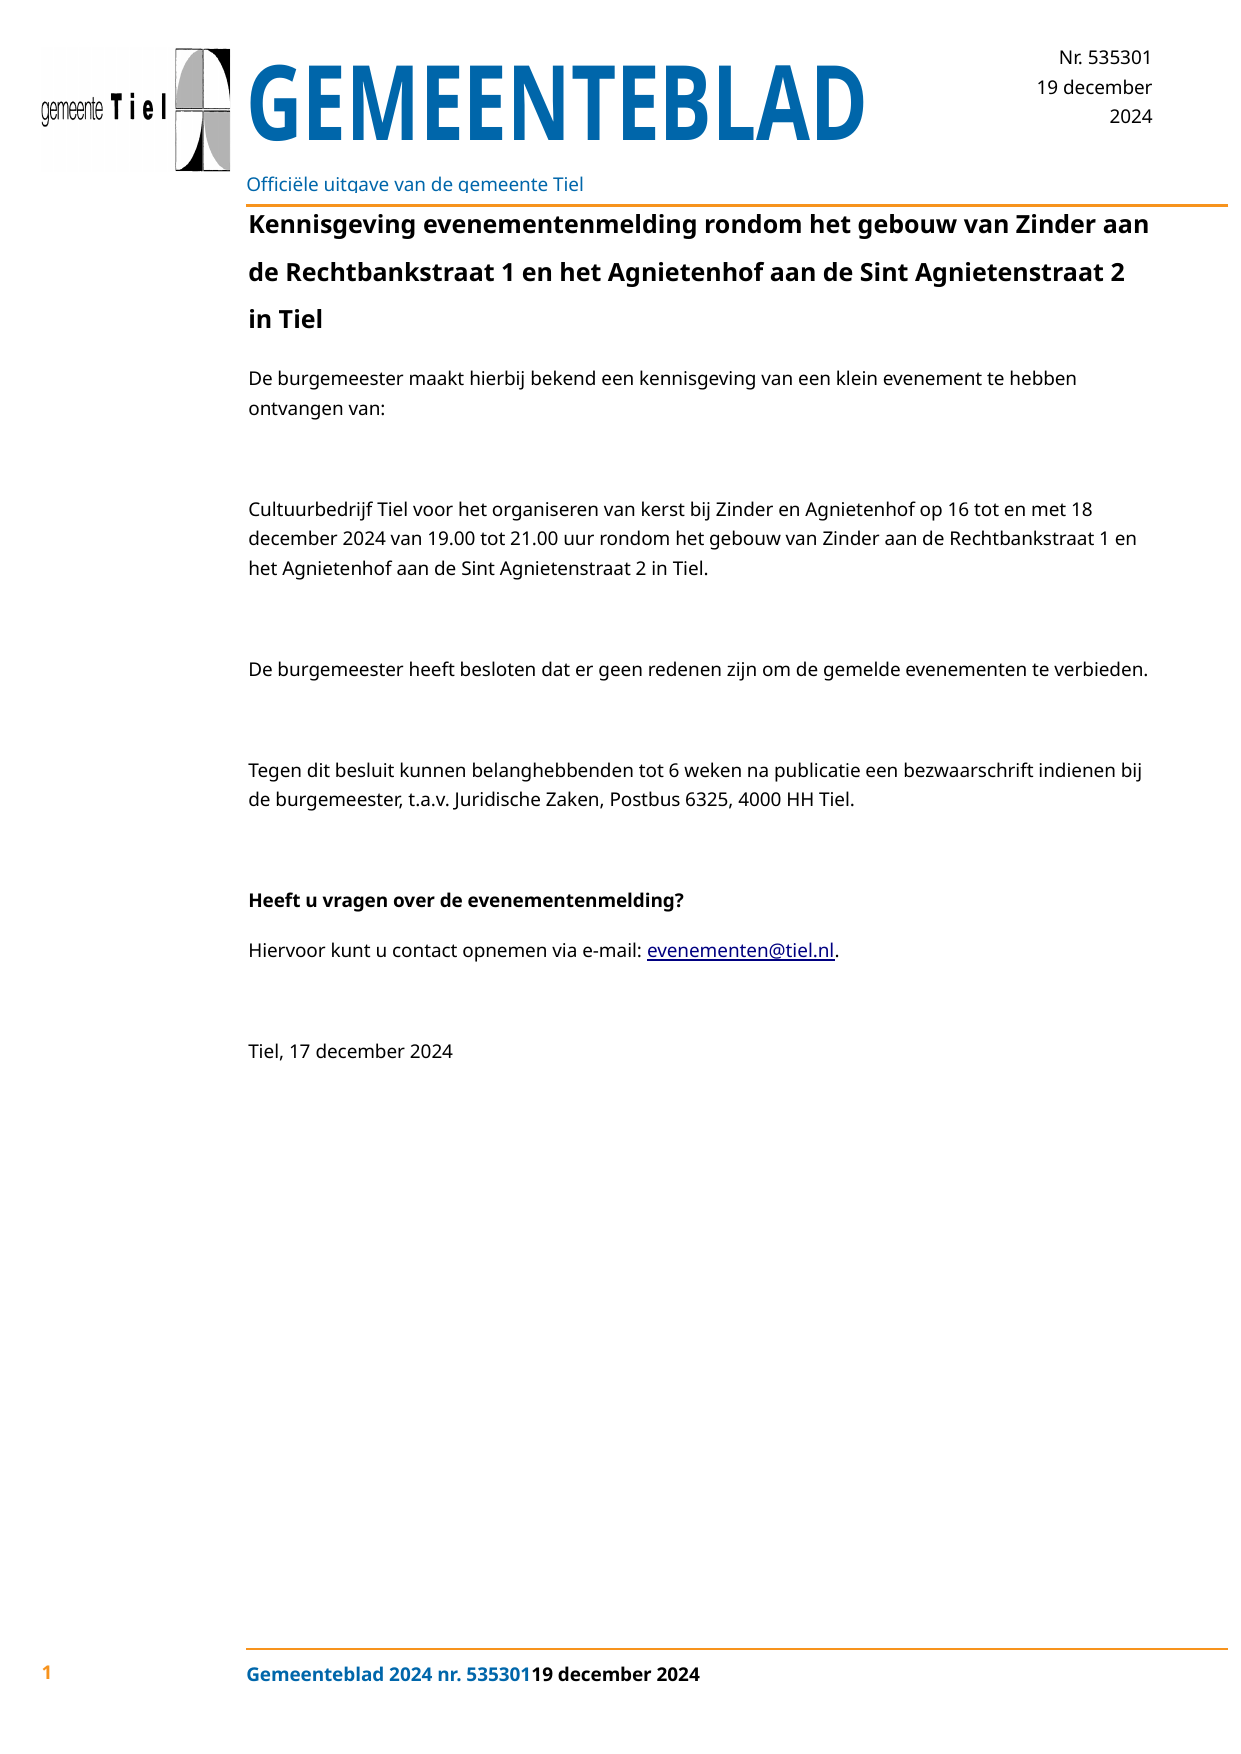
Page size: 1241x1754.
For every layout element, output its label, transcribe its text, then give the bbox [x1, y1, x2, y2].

text Tegen dit besluit kunnen belanghebbenden tot 6 weken na publicatie een bezwaarschrift indienen bij de burgemeester, t.a.v. Juridische Zaken, Postbus 6325, 4000 HH Tiel. [248, 757, 1152, 812]
text Heeft u vragen over de evenementenmelding? [248, 887, 1152, 913]
picture [41, 47, 231, 172]
text Tiel, 17 december 2024 [248, 1038, 1152, 1064]
text De burgemeester maakt hierbij bekend een kennisgeving van een klein evenement te hebben ontvangen van: [248, 366, 1152, 421]
text Kennisgeving evenementenmelding rondom het gebouw van Zinder aan de Rechtbankstraat 1 en het Agnietenhof aan de Sint Agnietenstraat 2 in Tiel [248, 207, 1152, 336]
text Cultuurbedrijf Tiel voor het organiseren van kerst bij Zinder en Agnietenhof op 16 tot en met 18 december 2024 van 19.00 tot 21.00 uur rondom het gebouw van Zinder aan de Rechtbankstraat 1 en het Agnietenhof aan de Sint Agnietenstraat 2 in Tiel. [248, 496, 1152, 581]
text Hiervoor kunt u contact opnemen via e-mail: evenementen@tiel.nl. [248, 938, 1152, 963]
text De burgemeester heeft besloten dat er geen redenen zijn om de gemelde evenementen te verbieden. [248, 656, 1152, 682]
